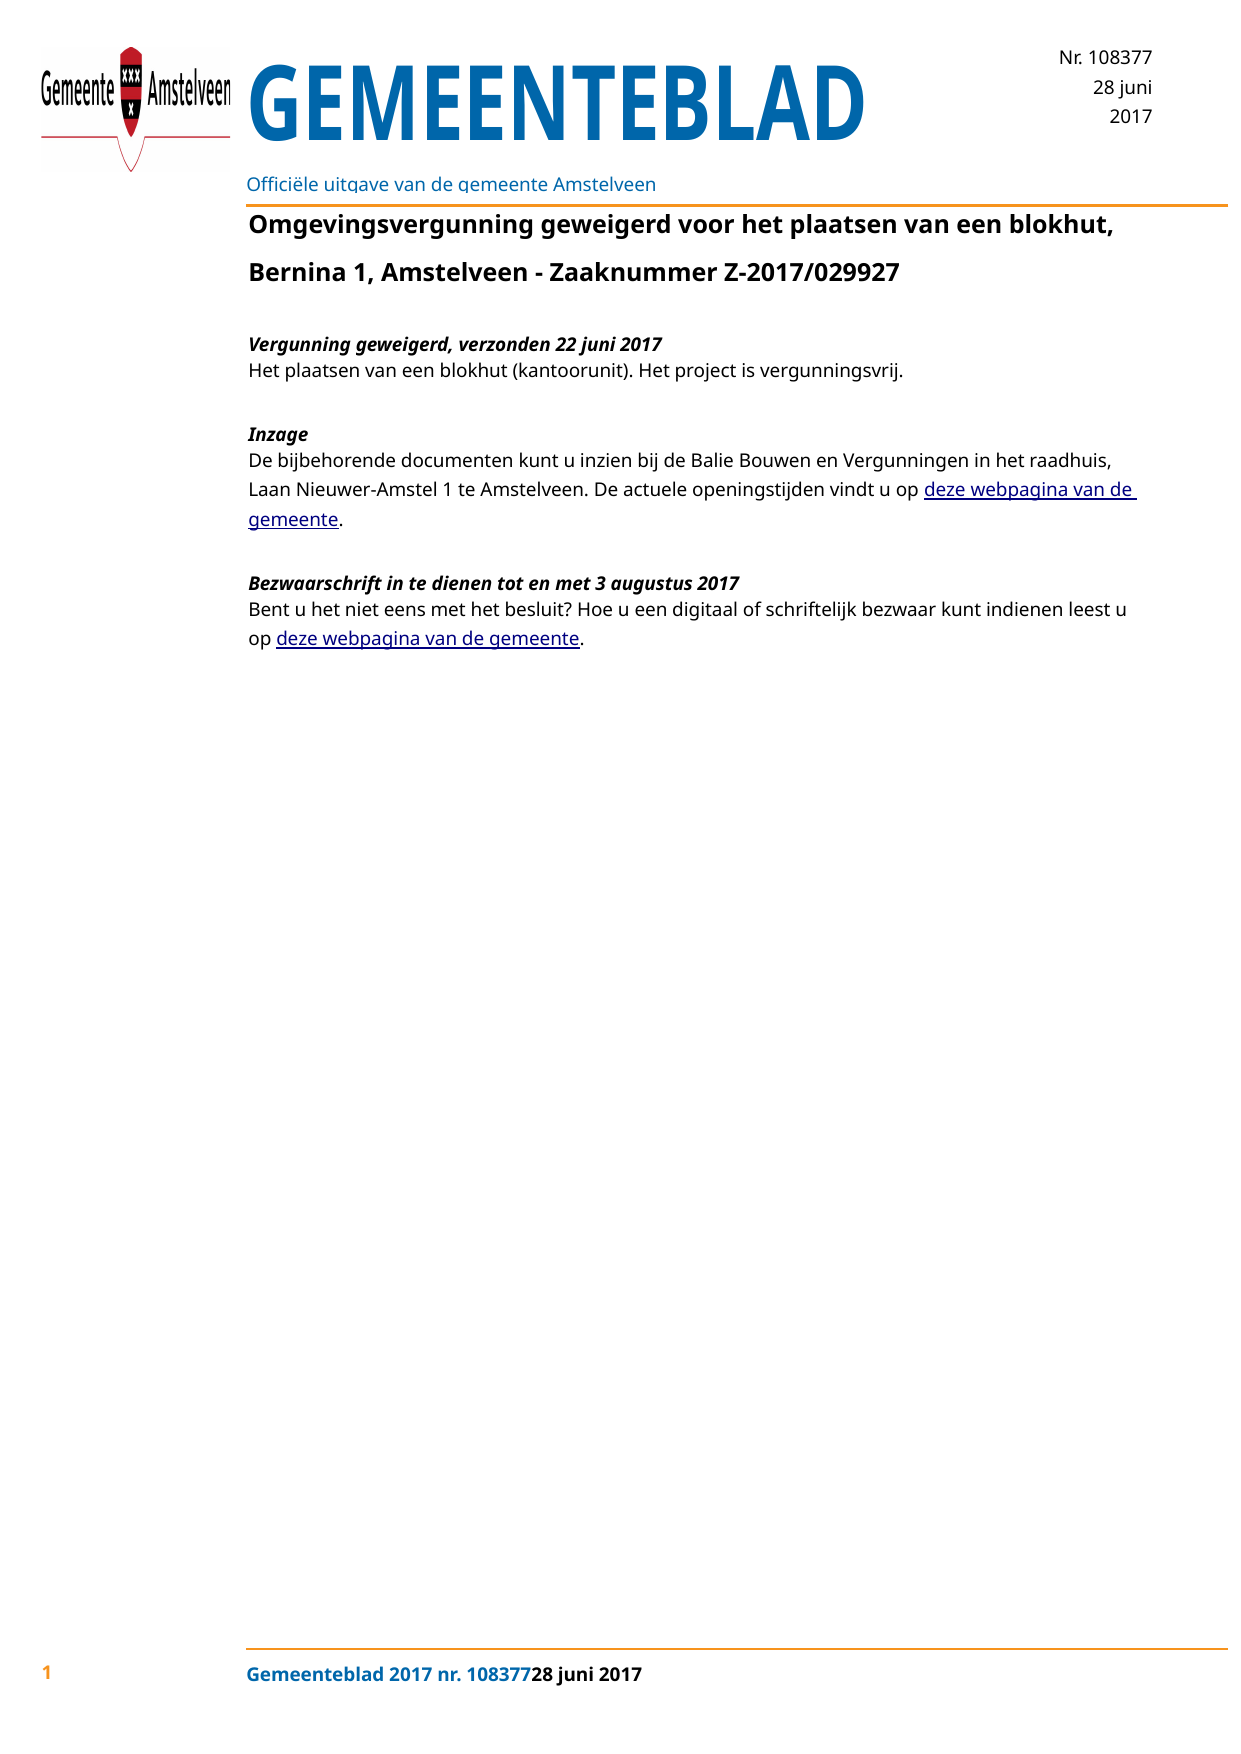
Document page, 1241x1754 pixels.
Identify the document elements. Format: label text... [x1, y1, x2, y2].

picture [41, 47, 231, 172]
text De bijbehorende documenten kunt u inzien bij de Balie Bouwen en Vergunningen in het raadhuis, Laan Nieuwer-Amstel 1 te Amstelveen. De actuele openingstijden vindt u op deze webpagina van de gemeente. [248, 447, 1152, 532]
text Inzage [248, 421, 1152, 447]
text Bezwaarschrift in te dienen tot en met 3 augustus 2017 [248, 570, 1152, 596]
text Omgevingsvergunning geweigerd voor het plaatsen van een blokhut, Bernina 1, Amstelveen - Zaaknummer Z-2017/029927 [248, 207, 1152, 288]
text Bent u het niet eens met het besluit? Hoe u een digitaal of schriftelijk bezwaar kunt indienen leest u op deze webpagina van de gemeente. [248, 596, 1152, 651]
text Vergunning geweigerd, verzonden 22 juni 2017 [248, 331, 1152, 357]
text Het plaatsen van een blokhut (kantoorunit). Het project is vergunningsvrij. [248, 357, 1152, 383]
